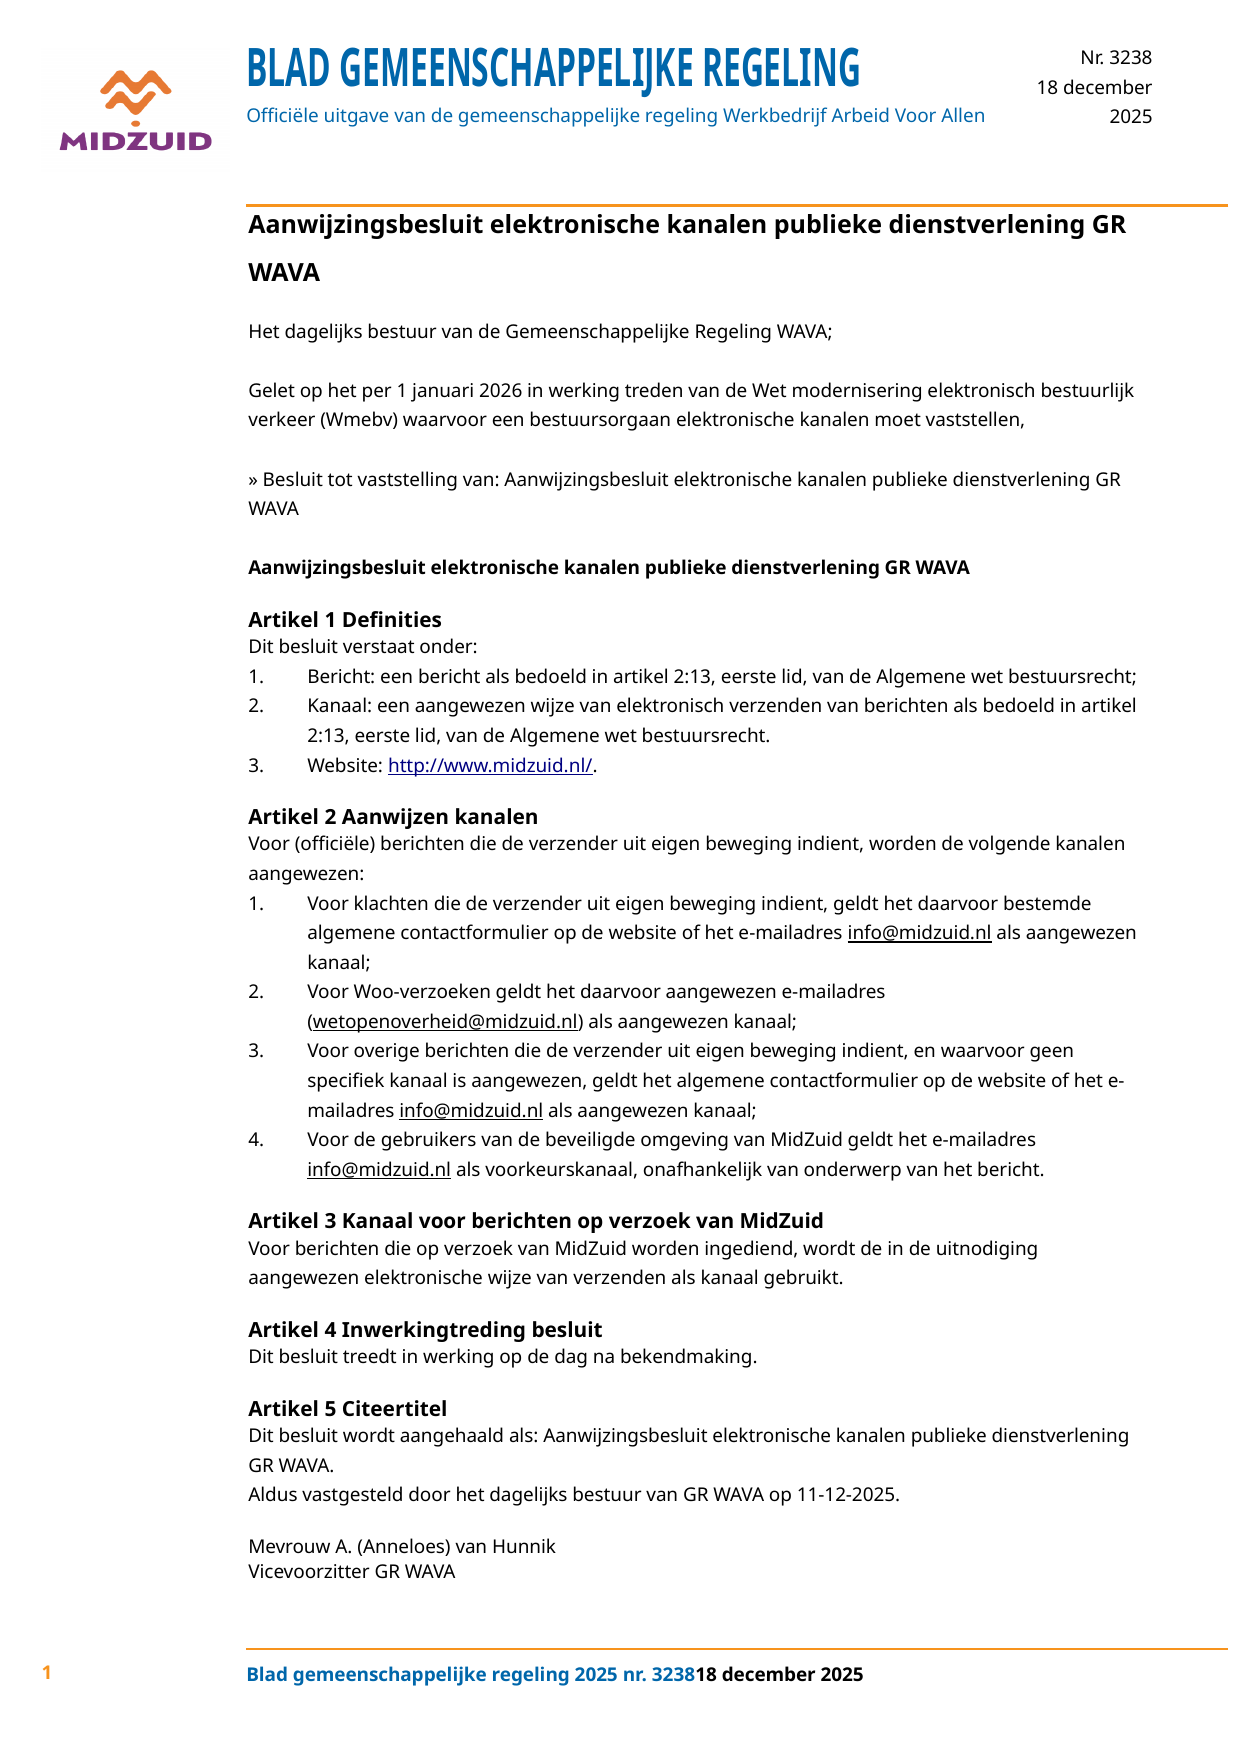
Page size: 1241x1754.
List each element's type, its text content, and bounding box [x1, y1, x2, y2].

list Voor Woo-verzoeken geldt het daarvoor aangewezen e-mailadres (wetopenoverheid@midzuid.nl) als aangewezen kanaal; [248, 978, 1152, 1034]
text Aanwijzingsbesluit elektronische kanalen publieke dienstverlening GR WAVA [248, 554, 1152, 580]
text » Besluit tot vaststelling van: Aanwijzingsbesluit elektronische kanalen publieke dienstverlening GR WAVA [248, 466, 1152, 521]
text Artikel 4 Inwerkingtreding besluit [248, 1315, 1152, 1343]
text Voor (officiële) berichten die de verzender uit eigen beweging indient, worden de volgende kanalen aangewezen: [248, 831, 1152, 886]
text Mevrouw A. (Anneloes) van Hunnik [248, 1533, 1152, 1558]
list Website: http://www.midzuid.nl/. [248, 752, 1152, 777]
text Artikel 1 Definities [248, 605, 1152, 633]
text Artikel 5 Citeertitel [248, 1394, 1152, 1422]
text Artikel 2 Aanwijzen kanalen [248, 802, 1152, 831]
picture [41, 47, 231, 172]
text Gelet op het per 1 januari 2026 in werking treden van de Wet modernisering elektronisch bestuurlijk verkeer (Wmebv) waarvoor een bestuursorgaan elektronische kanalen moet vaststellen, [248, 377, 1152, 432]
text Dit besluit treedt in werking op de dag na bekendmaking. [248, 1343, 1152, 1369]
list Voor de gebruikers van de beveiligde omgeving van MidZuid geldt het e-mailadres info@midzuid.nl als voorkeurskanaal, onafhankelijk van onderwerp van het bericht. [248, 1126, 1152, 1182]
text Voor berichten die op verzoek van MidZuid worden ingediend, wordt de in de uitnodiging aangewezen elektronische wijze van verzenden als kanaal gebruikt. [248, 1235, 1152, 1290]
text Aldus vastgesteld door het dagelijks bestuur van GR WAVA op 11-12-2025. [248, 1481, 1152, 1507]
list Voor overige berichten die de verzender uit eigen beweging indient, en waarvoor geen specifiek kanaal is aangewezen, geldt het algemene contactformulier op de website of het e-mailadres info@midzuid.nl als aangewezen kanaal; [248, 1038, 1152, 1123]
list Bericht: een bericht als bedoeld in artikel 2:13, eerste lid, van de Algemene wet bestuursrecht; [248, 663, 1152, 689]
list Kanaal: een aangewezen wijze van elektronisch verzenden van berichten als bedoeld in artikel 2:13, eerste lid, van de Algemene wet bestuursrecht. [248, 693, 1152, 748]
text Dit besluit verstaat onder: [248, 633, 1152, 659]
text Aanwijzingsbesluit elektronische kanalen publieke dienstverlening GR WAVA [248, 207, 1152, 288]
text Artikel 3 Kanaal voor berichten op verzoek van MidZuid [248, 1206, 1152, 1235]
text Dit besluit wordt aangehaald als: Aanwijzingsbesluit elektronische kanalen publieke dienstverlening GR WAVA. [248, 1422, 1152, 1477]
text Het dagelijks bestuur van de Gemeenschappelijke Regeling WAVA; [248, 318, 1152, 344]
list Voor klachten die de verzender uit eigen beweging indient, geldt het daarvoor bestemde algemene contactformulier op de website of het e-mailadres info@midzuid.nl als aangewezen kanaal; [248, 890, 1152, 975]
text Vicevoorzitter GR WAVA [248, 1558, 1152, 1584]
